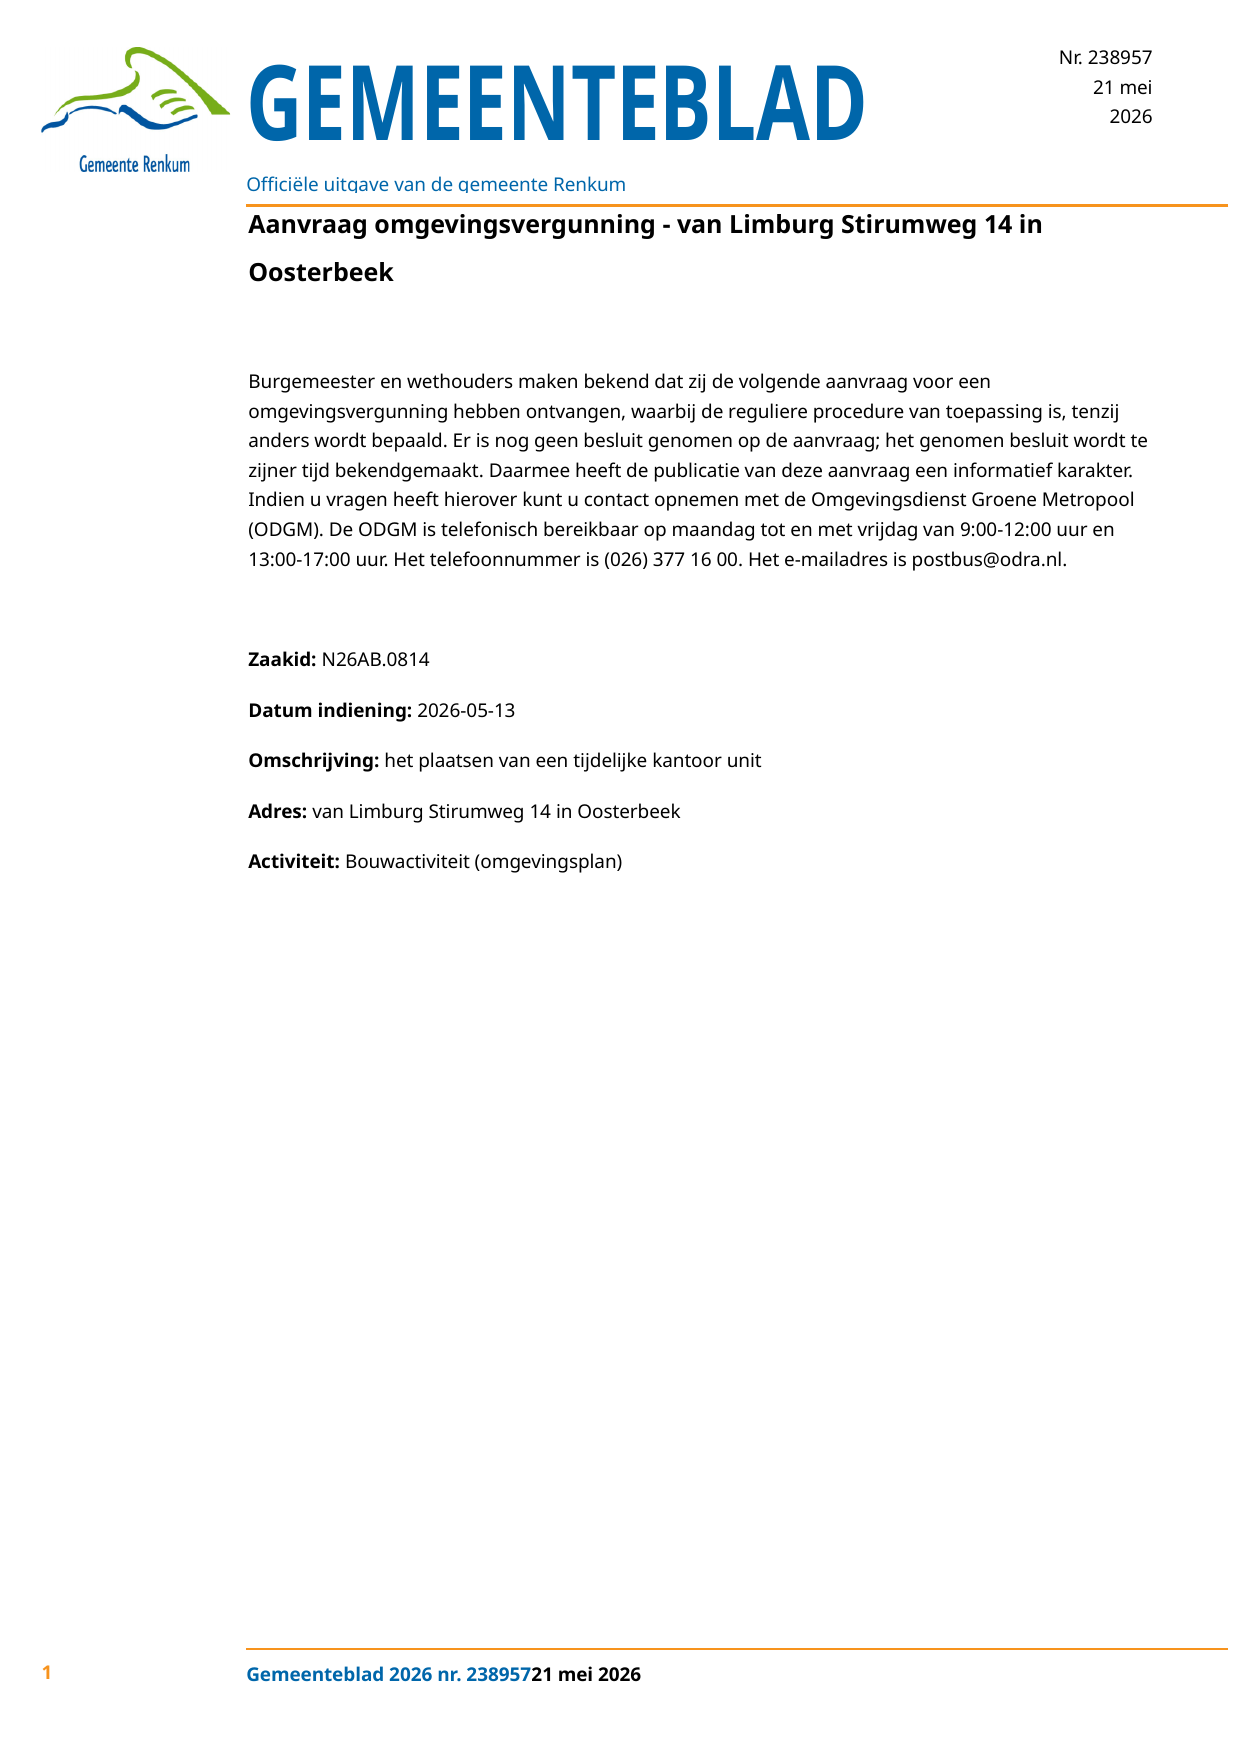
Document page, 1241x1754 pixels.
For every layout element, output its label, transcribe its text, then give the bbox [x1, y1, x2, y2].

text Burgemeester en wethouders maken bekend dat zij de volgende aanvraag voor een omgevingsvergunning hebben ontvangen, waarbij de reguliere procedure van toepassing is, tenzij anders wordt bepaald. Er is nog geen besluit genomen op de aanvraag; het genomen besluit wordt te zijner tijd bekendgemaakt. Daarmee heeft de publicatie van deze aanvraag een informatief karakter. Indien u vragen heeft hierover kunt u contact opnemen met de Omgevingsdienst Groene Metropool (ODGM). De ODGM is telefonisch bereikbaar op maandag tot en met vrijdag van 9:00-12:00 uur en 13:00-17:00 uur. Het telefoonnummer is (026) 377 16 00. Het e-mailadres is postbus@odra.nl. [248, 368, 1152, 572]
text Omschrijving: het plaatsen van een tijdelijke kantoor unit [248, 747, 1152, 773]
text Zaakid: N26AB.0814 [248, 647, 1152, 672]
text Activiteit: Bouwactiviteit (omgevingsplan) [248, 848, 1152, 874]
text Aanvraag omgevingsvergunning - van Limburg Stirumweg 14 in Oosterbeek [248, 207, 1152, 288]
picture [41, 47, 231, 172]
text Adres: van Limburg Stirumweg 14 in Oosterbeek [248, 798, 1152, 824]
text Datum indiening: 2026-05-13 [248, 697, 1152, 723]
